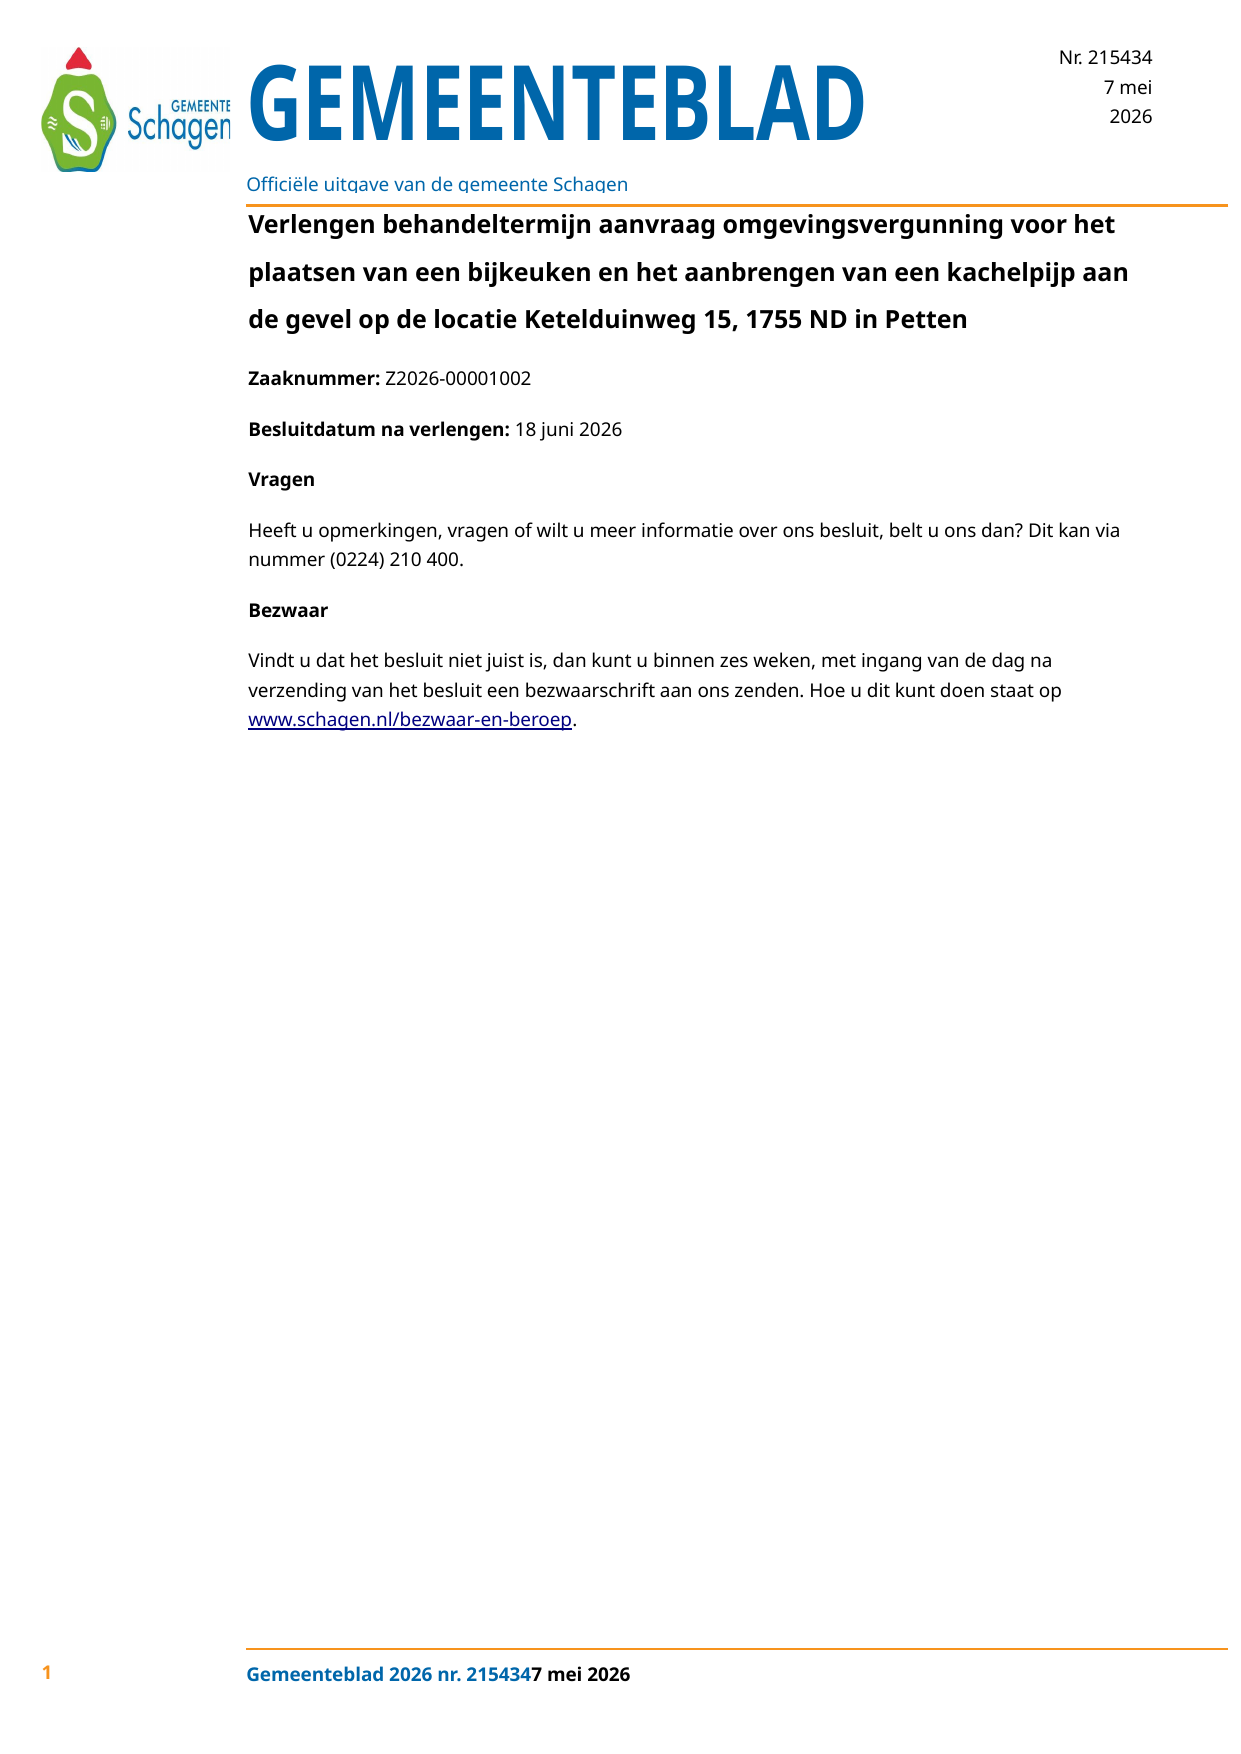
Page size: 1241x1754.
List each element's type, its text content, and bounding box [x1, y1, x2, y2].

text Bezwaar [248, 597, 1152, 622]
text Vragen [248, 466, 1152, 492]
text Verlengen behandeltermijn aanvraag omgevingsvergunning voor het plaatsen van een bijkeuken en het aanbrengen van een kachelpijp aan de gevel op de locatie Ketelduinweg 15, 1755 ND in Petten [248, 207, 1152, 336]
text Zaaknummer: Z2026-00001002 [248, 366, 1152, 391]
picture [41, 47, 231, 172]
text Vindt u dat het besluit niet juist is, dan kunt u binnen zes weken, met ingang van de dag na verzending van het besluit een bezwaarschrift aan ons zenden. Hoe u dit kunt doen staat op www.schagen.nl/bezwaar-en-beroep. [248, 647, 1152, 732]
text Heeft u opmerkingen, vragen of wilt u meer informatie over ons besluit, belt u ons dan? Dit kan via nummer (0224) 210 400. [248, 517, 1152, 572]
text Besluitdatum na verlengen: 18 juni 2026 [248, 416, 1152, 442]
